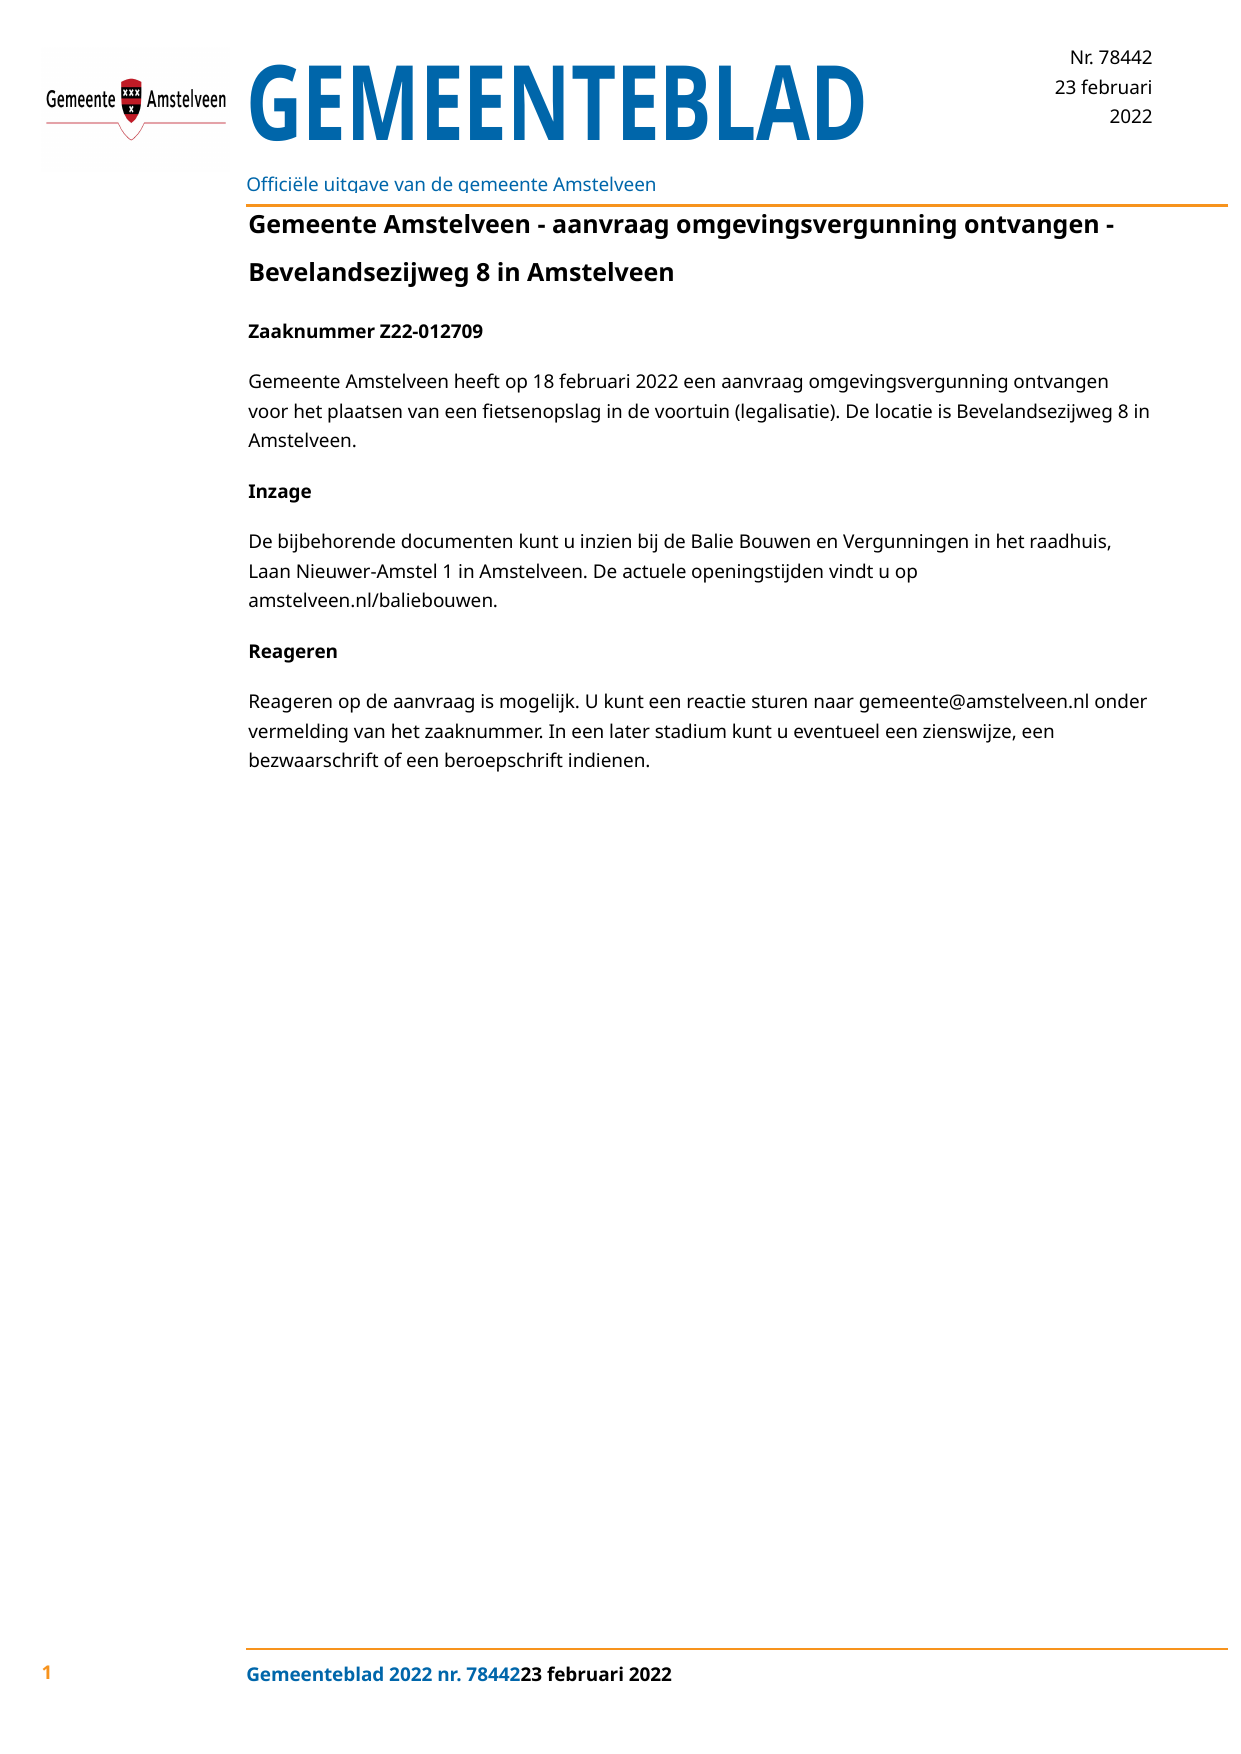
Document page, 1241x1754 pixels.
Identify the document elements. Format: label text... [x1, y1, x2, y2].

text Gemeente Amstelveen heeft op 18 februari 2022 een aanvraag omgevingsvergunning ontvangen voor het plaatsen van een fietsenopslag in de voortuin (legalisatie). De locatie is Bevelandsezijweg 8 in Amstelveen. [248, 368, 1152, 453]
text Reageren op de aanvraag is mogelijk. U kunt een reactie sturen naar gemeente@amstelveen.nl onder vermelding van het zaaknummer. In een later stadium kunt u eventueel een zienswijze, een bezwaarschrift of een beroepschrift indienen. [248, 688, 1152, 773]
text Gemeente Amstelveen - aanvraag omgevingsvergunning ontvangen - Bevelandsezijweg 8 in Amstelveen [248, 207, 1152, 288]
text Inzage [248, 478, 1152, 504]
text Reageren [248, 638, 1152, 664]
text De bijbehorende documenten kunt u inzien bij de Balie Bouwen en Vergunningen in het raadhuis, Laan Nieuwer-Amstel 1 in Amstelveen. De actuele openingstijden vindt u op amstelveen.nl/baliebouwen. [248, 528, 1152, 613]
picture [41, 47, 231, 172]
text Zaaknummer Z22-012709 [248, 318, 1152, 344]
